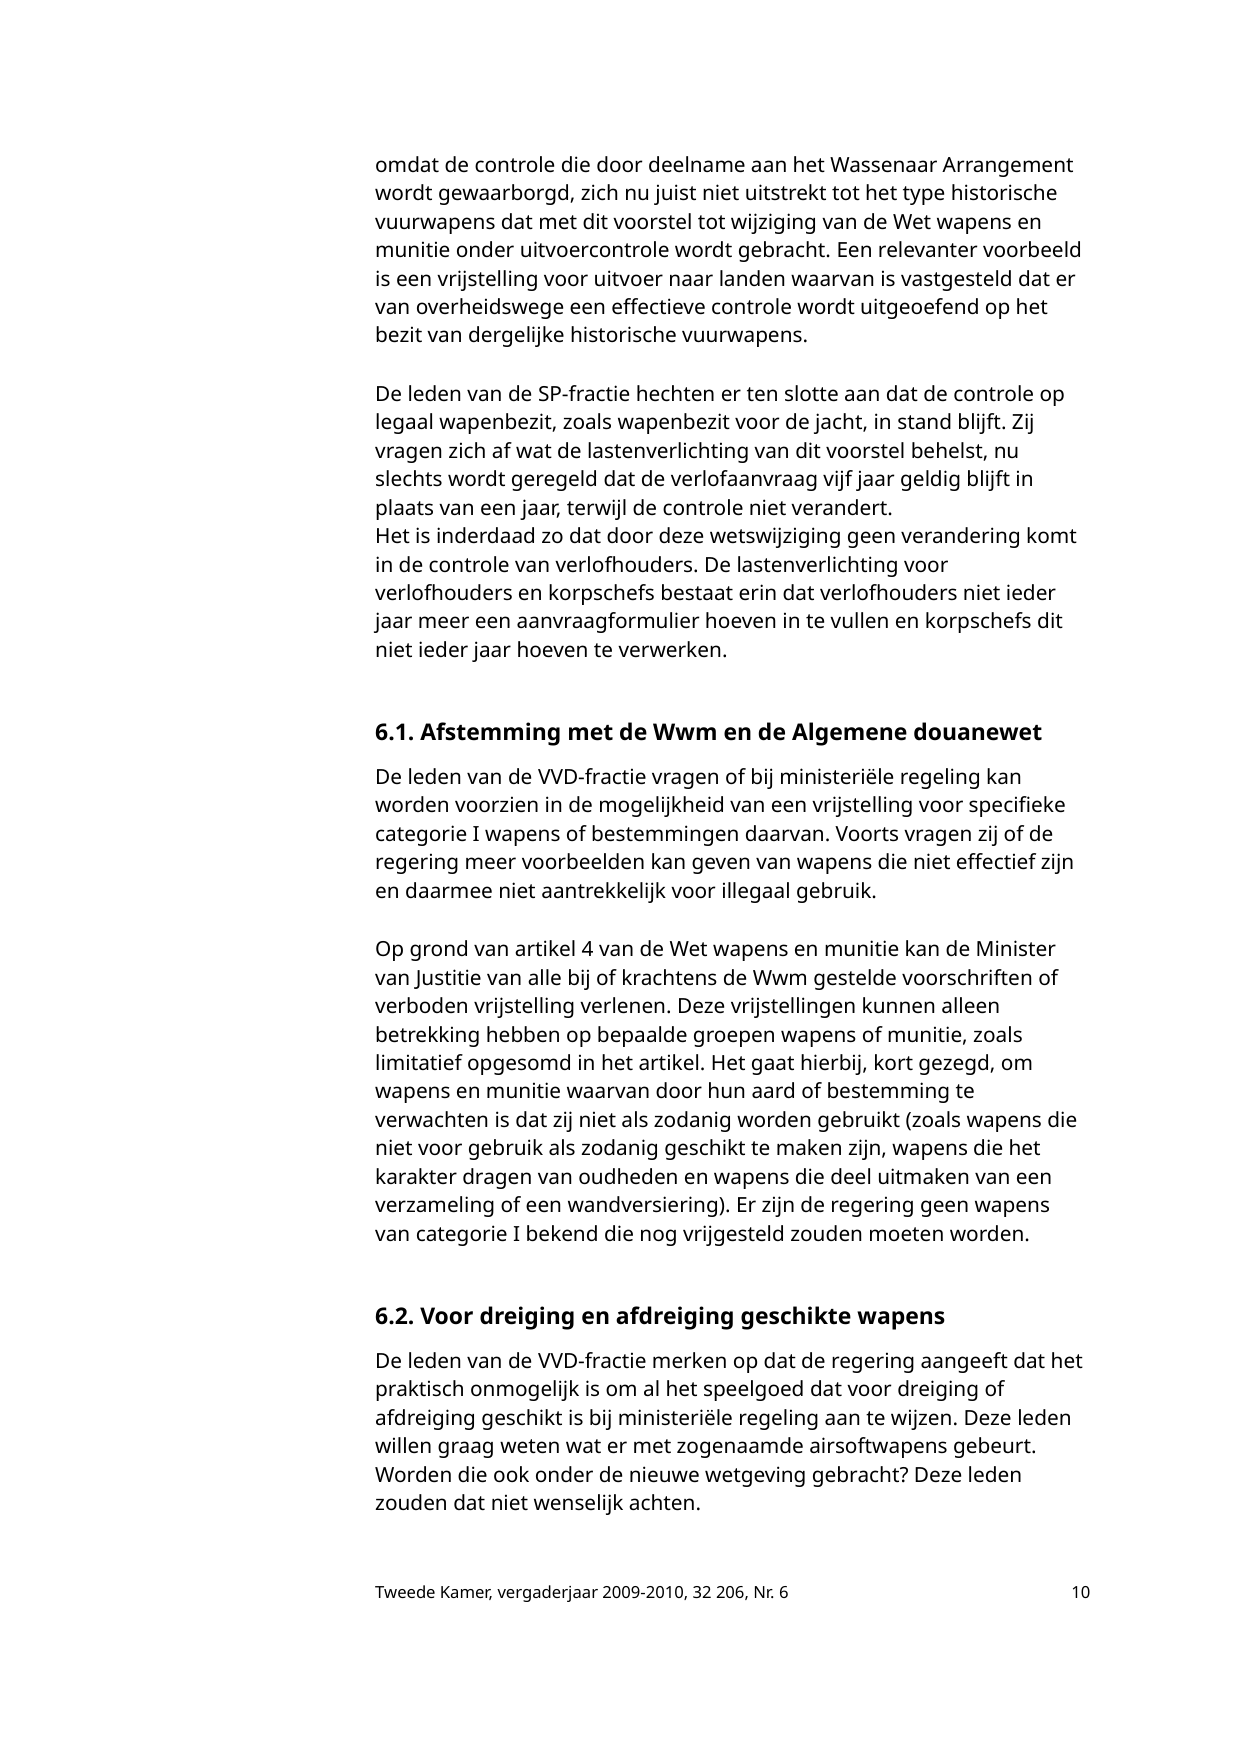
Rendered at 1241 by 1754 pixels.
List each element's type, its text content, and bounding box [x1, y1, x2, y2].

text De leden van de VVD-fractie merken op dat de regering aangeeft dat het praktisch onmogelijk is om al het speelgoed dat voor dreiging of afdreiging geschikt is bij ministeriële regeling aan te wijzen. Deze leden willen graag weten wat er met zogenaamde airsoftwapens gebeurt. Worden die ook onder de nieuwe wetgeving gebracht? Deze leden zouden dat niet wenselijk achten. [375, 1346, 1090, 1517]
text De leden van de SP-fractie hechten er ten slotte aan dat de controle op legaal wapenbezit, zoals wapenbezit voor de jacht, in stand blijft. Zij vragen zich af wat de lastenverlichting van dit voorstel behelst, nu slechts wordt geregeld dat de verlofaanvraag vijf jaar geldig blijft in plaats van een jaar, terwijl de controle niet verandert. [375, 379, 1090, 521]
text omdat de controle die door deelname aan het Wassenaar Arrangement wordt gewaarborgd, zich nu juist niet uitstrekt tot het type historische vuurwapens dat met dit voorstel tot wijziging van de Wet wapens en munitie onder uitvoercontrole wordt gebracht. Een relevanter voorbeeld is een vrijstelling voor uitvoer naar landen waarvan is vastgesteld dat er van overheidswege een effectieve controle wordt uitgeoefend op het bezit van dergelijke historische vuurwapens. [375, 150, 1090, 349]
text De leden van de VVD-fractie vragen of bij ministeriële regeling kan worden voorzien in de mogelijkheid van een vrijstelling voor specifieke categorie I wapens of bestemmingen daarvan. Voorts vragen zij of de regering meer voorbeelden kan geven van wapens die niet effectief zijn en daarmee niet aantrekkelijk voor illegaal gebruik. [375, 762, 1090, 904]
text Op grond van artikel 4 van de Wet wapens en munitie kan de Minister van Justitie van alle bij of krachtens de Wwm gestelde voorschriften of verboden vrijstelling verlenen. Deze vrijstellingen kunnen alleen betrekking hebben op bepaalde groepen wapens of munitie, zoals limitatief opgesomd in het artikel. Het gaat hierbij, kort gezegd, om wapens en munitie waarvan door hun aard of bestemming te verwachten is dat zij niet als zodanig worden gebruikt (zoals wapens die niet voor gebruik als zodanig geschikt te maken zijn, wapens die het karakter dragen van oudheden en wapens die deel uitmaken van een verzameling of een wandversiering). Er zijn de regering geen wapens van categorie I bekend die nog vrijgesteld zouden moeten worden. [375, 934, 1090, 1247]
subtitle 6.2. Voor dreiging en afdreiging geschikte wapens [375, 1300, 1090, 1331]
subtitle 6.1. Afstemming met de Wwm en de Algemene douanewet [375, 716, 1090, 747]
text Het is inderdaad zo dat door deze wetswijziging geen verandering komt in de controle van verlofhouders. De lastenverlichting voor verlofhouders en korpschefs bestaat erin dat verlofhouders niet ieder jaar meer een aanvraagformulier hoeven in te vullen en korpschefs dit niet ieder jaar hoeven te verwerken. [375, 521, 1090, 663]
